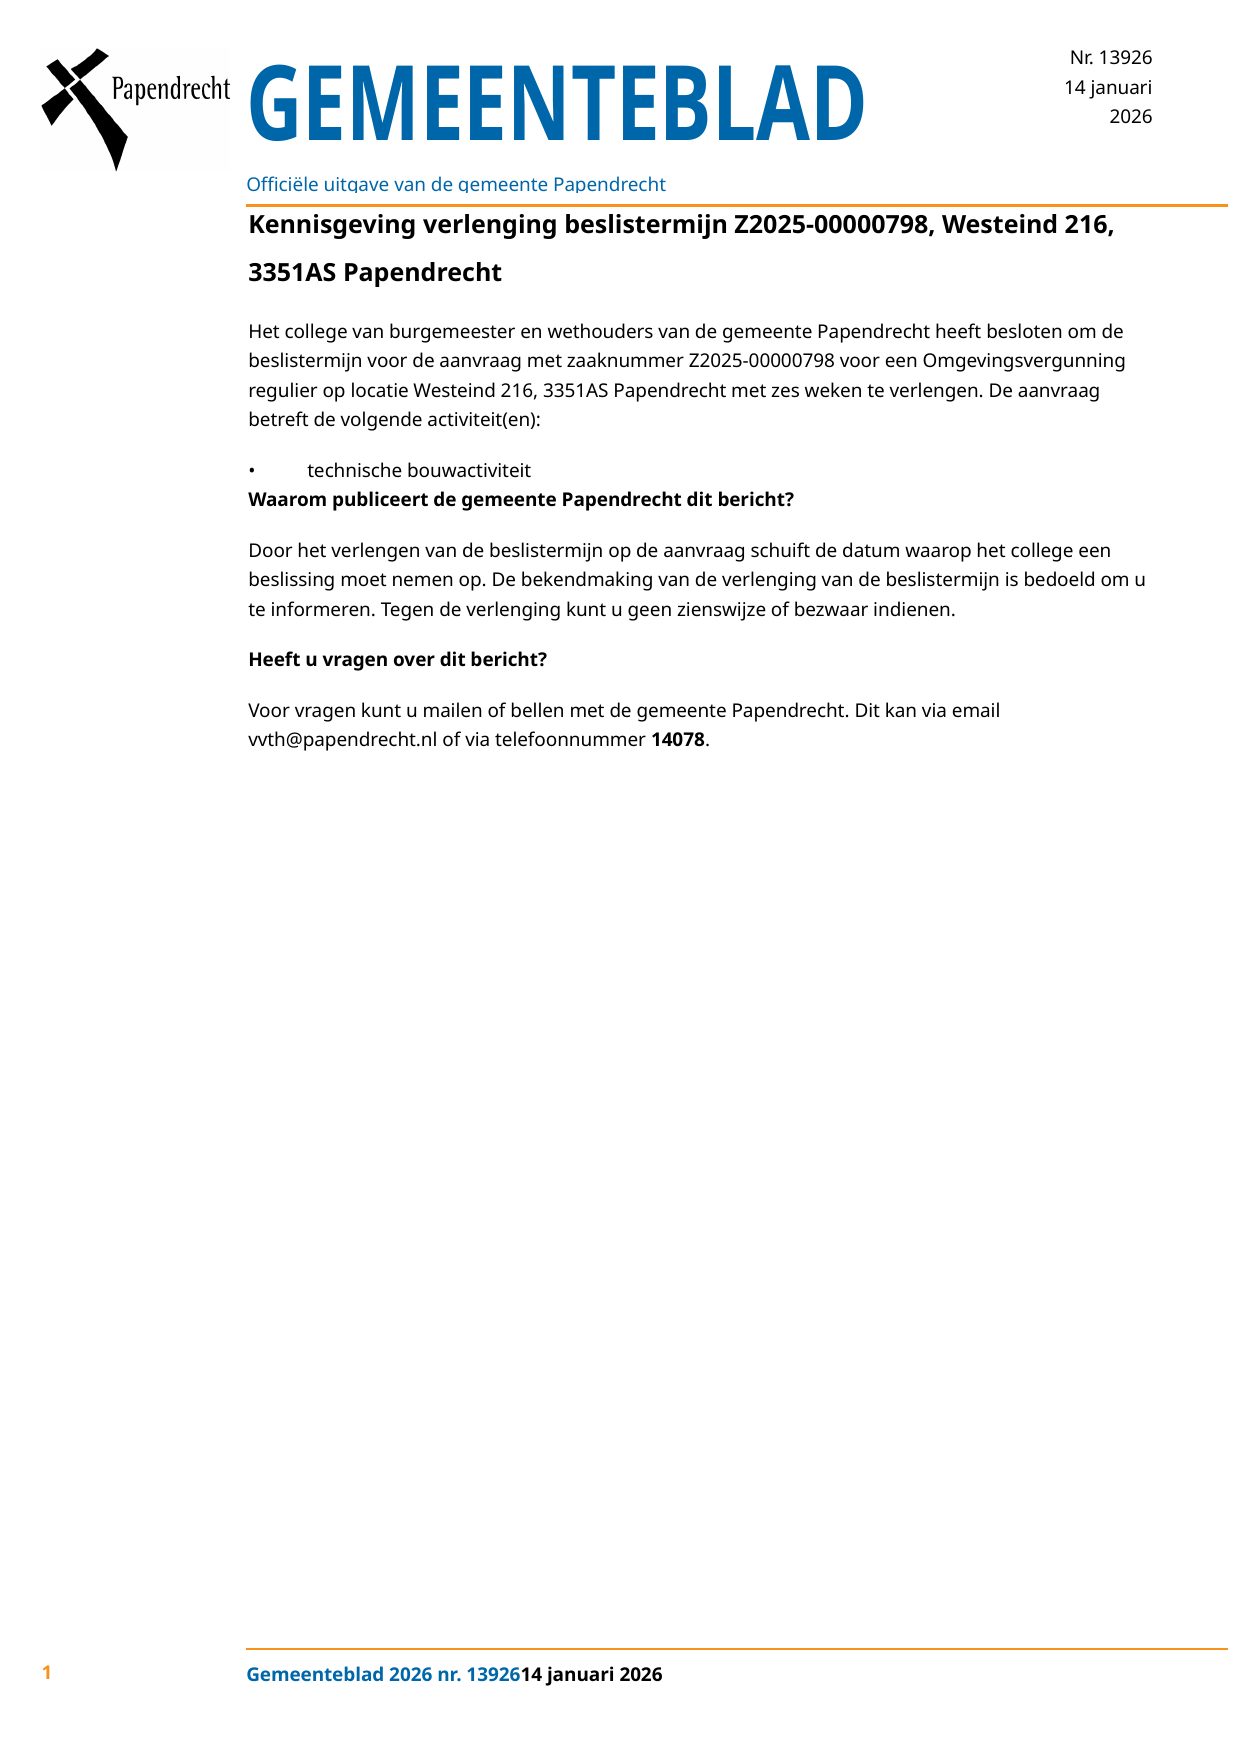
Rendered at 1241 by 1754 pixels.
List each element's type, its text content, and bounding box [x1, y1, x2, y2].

picture [41, 47, 231, 172]
text Waarom publiceert de gemeente Papendrecht dit bericht? [248, 487, 1152, 512]
text Heeft u vragen over dit bericht? [248, 647, 1152, 672]
list technische bouwactiviteit [248, 457, 1152, 483]
text Voor vragen kunt u mailen of bellen met de gemeente Papendrecht. Dit kan via email vvth@papendrecht.nl of via telefoonnummer 14078. [248, 697, 1152, 752]
text Kennisgeving verlenging beslistermijn Z2025-00000798, Westeind 216, 3351AS Papendrecht [248, 207, 1152, 288]
text Door het verlengen van de beslistermijn op de aanvraag schuift de datum waarop het college een beslissing moet nemen op. De bekendmaking van de verlenging van de beslistermijn is bedoeld om u te informeren. Tegen de verlenging kunt u geen zienswijze of bezwaar indienen. [248, 537, 1152, 622]
text Het college van burgemeester en wethouders van de gemeente Papendrecht heeft besloten om de beslistermijn voor de aanvraag met zaaknummer Z2025-00000798 voor een Omgevingsvergunning regulier op locatie Westeind 216, 3351AS Papendrecht met zes weken te verlengen. De aanvraag betreft de volgende activiteit(en): [248, 318, 1152, 432]
